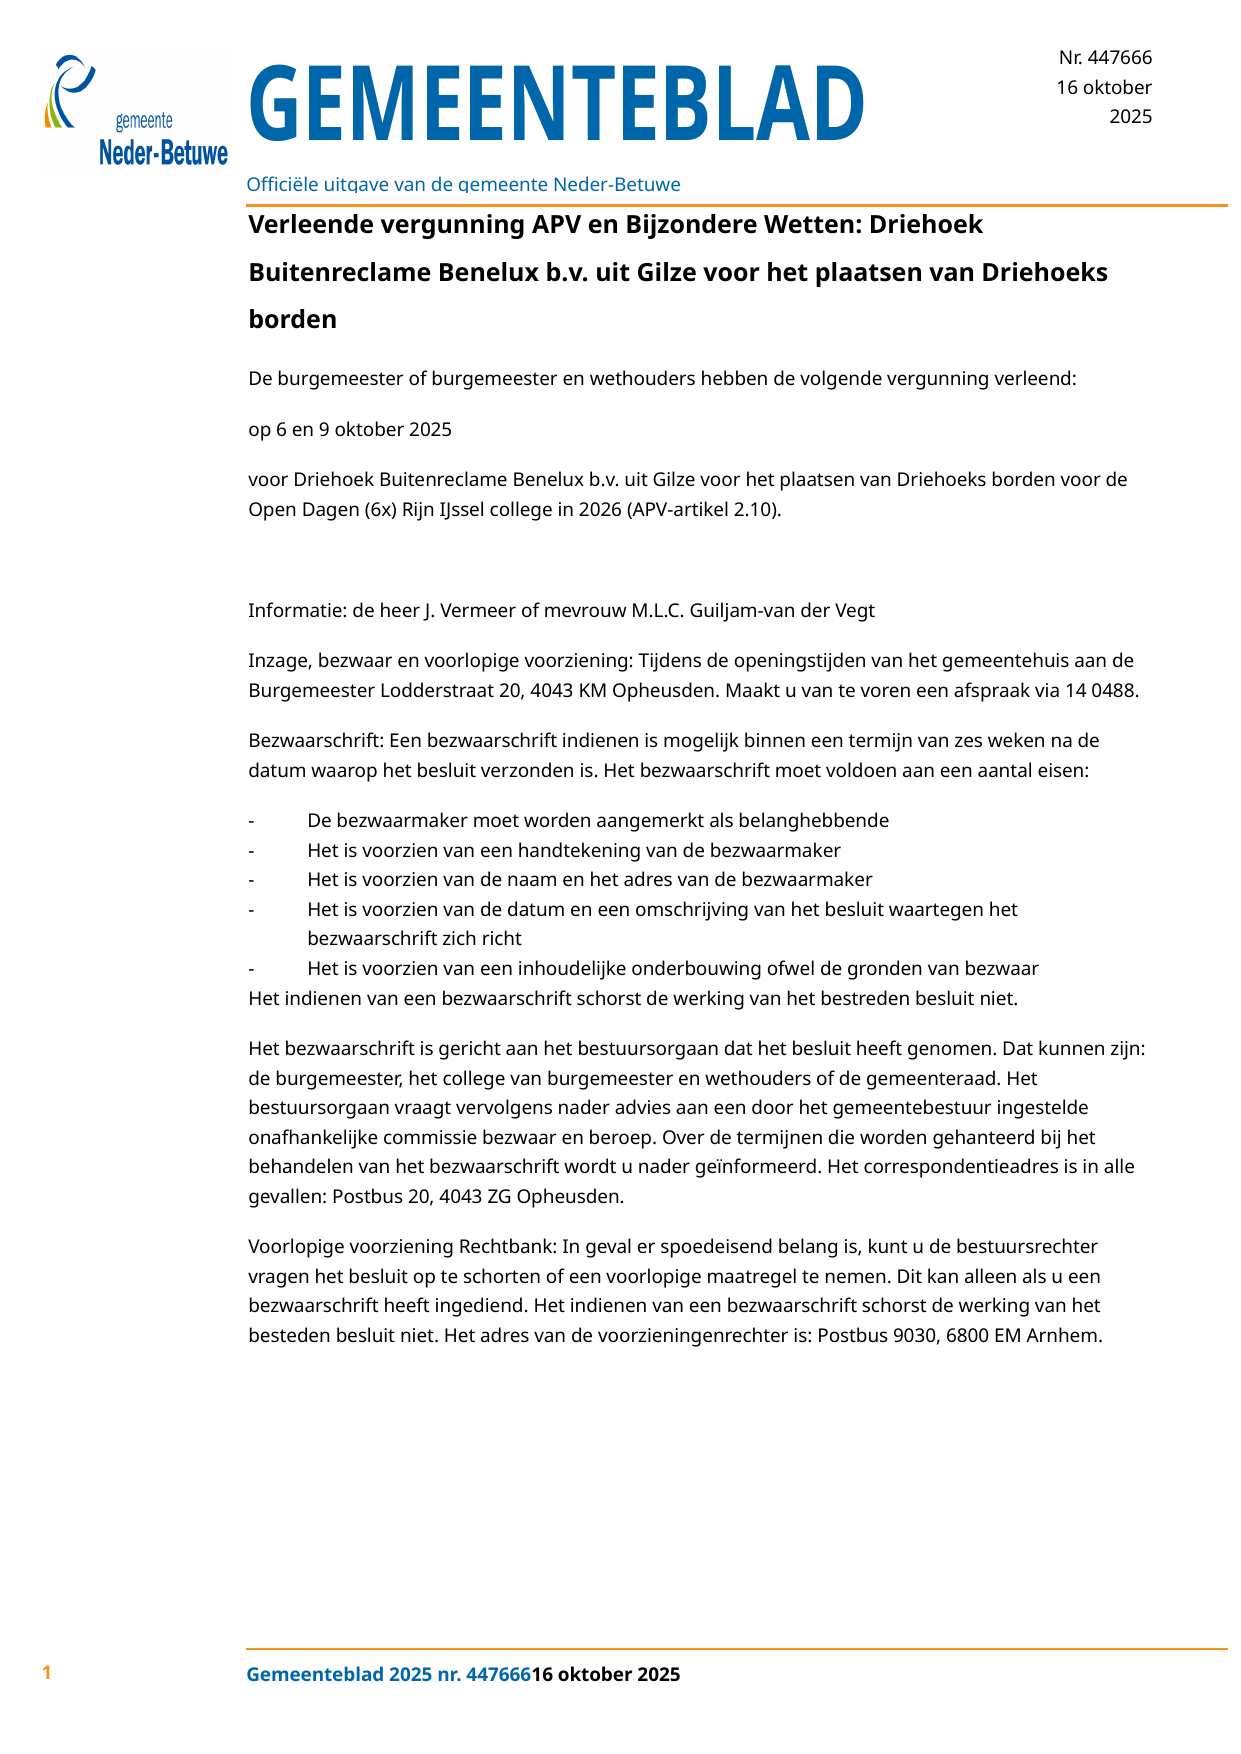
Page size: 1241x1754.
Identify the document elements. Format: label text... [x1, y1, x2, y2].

text Informatie: de heer J. Vermeer of mevrouw M.L.C. Guiljam-van der Vegt [248, 597, 1152, 622]
text De burgemeester of burgemeester en wethouders hebben de volgende vergunning verleend: [248, 366, 1152, 391]
text Het indienen van een bezwaarschrift schorst de werking van het bestreden besluit niet. [248, 985, 1152, 1010]
text op 6 en 9 oktober 2025 [248, 416, 1152, 442]
text Inzage, bezwaar en voorlopige voorziening: Tijdens de openingstijden van het gemeentehuis aan de Burgemeester Lodderstraat 20, 4043 KM Opheusden. Maakt u van te voren een afspraak via 14 0488. [248, 647, 1152, 702]
text Voorlopige voorziening Rechtbank: In geval er spoedeisend belang is, kunt u de bestuursrechter vragen het besluit op te schorten of een voorlopige maatregel te nemen. Dit kan alleen als u een bezwaarschrift heeft ingediend. Het indienen van een bezwaarschrift schorst de werking van het besteden besluit niet. Het adres van de voorzieningenrechter is: Postbus 9030, 6800 EM Arnhem. [248, 1233, 1152, 1348]
text Verleende vergunning APV en Bijzondere Wetten: Driehoek Buitenreclame Benelux b.v. uit Gilze voor het plaatsen van Driehoeks borden [248, 207, 1152, 336]
text voor Driehoek Buitenreclame Benelux b.v. uit Gilze voor het plaatsen van Driehoeks borden voor de Open Dagen (6x) Rijn IJssel college in 2026 (APV-artikel 2.10). [248, 466, 1152, 522]
list De bezwaarmaker moet worden aangemerkt als belanghebbende [248, 807, 1152, 833]
list Het is voorzien van de naam en het adres van de bezwaarmaker [248, 866, 1152, 892]
list Het is voorzien van een handtekening van de bezwaarmaker [248, 837, 1152, 862]
list Het is voorzien van de datum en een omschrijving van het besluit waartegen het bezwaarschrift zich richt [248, 896, 1152, 951]
list Het is voorzien van een inhoudelijke onderbouwing ofwel de gronden van bezwaar [248, 955, 1152, 981]
text Bezwaarschrift: Een bezwaarschrift indienen is mogelijk binnen een termijn van zes weken na de datum waarop het besluit verzonden is. Het bezwaarschrift moet voldoen aan een aantal eisen: [248, 727, 1152, 782]
picture [41, 47, 231, 172]
text Het bezwaarschrift is gericht aan het bestuursorgaan dat het besluit heeft genomen. Dat kunnen zijn: de burgemeester, het college van burgemeester en wethouders of de gemeenteraad. Het bestuursorgaan vraagt vervolgens nader advies aan een door het gemeentebestuur ingestelde onafhankelijke commissie bezwaar en beroep. Over de termijnen die worden gehanteerd bij het behandelen van het bezwaarschrift wordt u nader geïnformeerd. Het correspondentieadres is in alle gevallen: Postbus 20, 4043 ZG Opheusden. [248, 1035, 1152, 1209]
